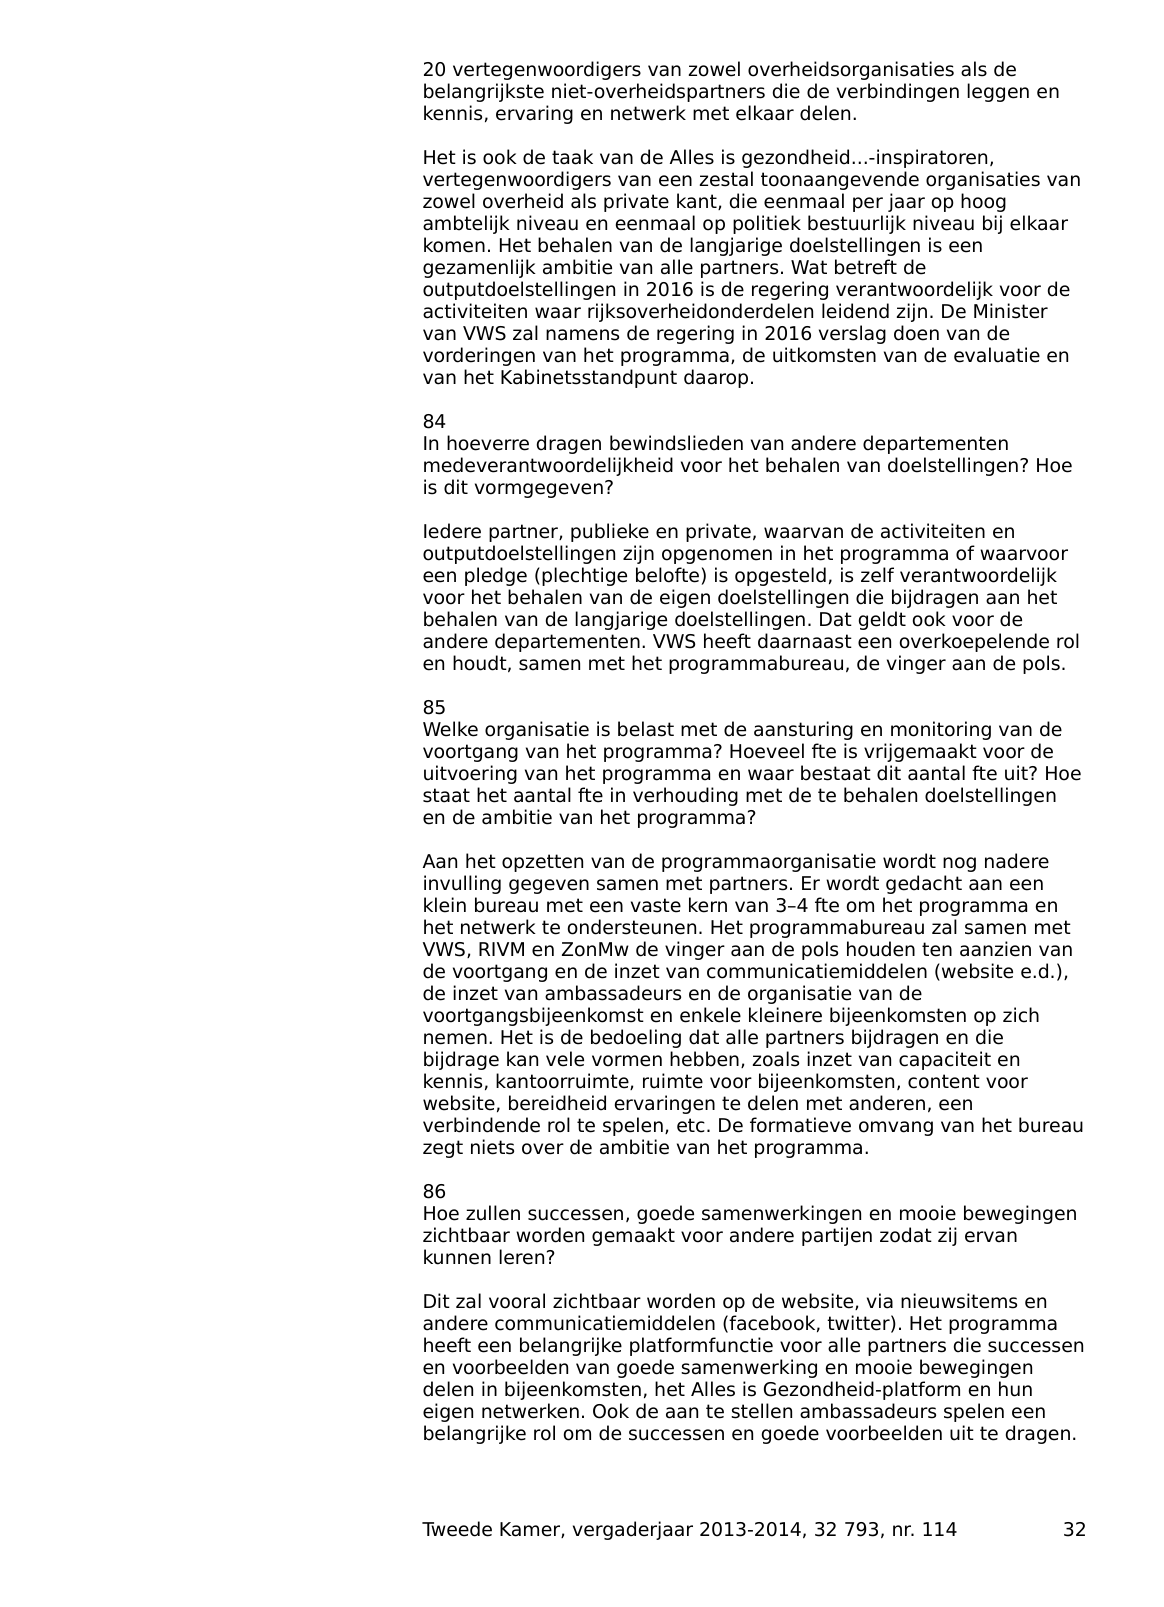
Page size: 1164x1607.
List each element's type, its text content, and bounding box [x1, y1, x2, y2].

text 85 [422, 697, 1087, 719]
text Hoe zullen successen, goede samenwerkingen en mooie bewegingen zichtbaar worden gemaakt voor andere partijen zodat zij ervan kunnen leren? [422, 1203, 1087, 1269]
text 86 [422, 1181, 1087, 1203]
text Iedere partner, publieke en private, waarvan de activiteiten en outputdoelstellingen zijn opgenomen in het programma of waarvoor een pledge (plechtige belofte) is opgesteld, is zelf verantwoordelijk voor het behalen van de eigen doelstellingen die bijdragen aan het behalen van de langjarige doelstellingen. Dat geldt ook voor de andere departementen. VWS heeft daarnaast een overkoepelende rol en houdt, samen met het programmabureau, de vinger aan de pols. [422, 521, 1087, 675]
text Dit zal vooral zichtbaar worden op de website, via nieuwsitems en andere communicatiemiddelen (facebook, twitter). Het programma heeft een belangrijke platformfunctie voor alle partners die successen en voorbeelden van goede samenwerking en mooie bewegingen delen in bijeenkomsten, het Alles is Gezondheid-platform en hun eigen netwerken. Ook de aan te stellen ambassadeurs spelen een belangrijke rol om de successen en goede voorbeelden uit te dragen. [422, 1291, 1087, 1445]
text Welke organisatie is belast met de aansturing en monitoring van de voortgang van het programma? Hoeveel fte is vrijgemaakt voor de uitvoering van het programma en waar bestaat dit aantal fte uit? Hoe staat het aantal fte in verhouding met de te behalen doelstellingen en de ambitie van het programma? [422, 719, 1087, 829]
text 20 vertegenwoordigers van zowel overheidsorganisaties als de belangrijkste niet-overheidspartners die de verbindingen leggen en kennis, ervaring en netwerk met elkaar delen. [422, 59, 1087, 125]
text Het is ook de taak van de Alles is gezondheid...-inspiratoren, vertegenwoordigers van een zestal toonaangevende organisaties van zowel overheid als private kant, die eenmaal per jaar op hoog ambtelijk niveau en eenmaal op politiek bestuurlijk niveau bij elkaar komen. Het behalen van de langjarige doelstellingen is een gezamenlijk ambitie van alle partners. Wat betreft de outputdoelstellingen in 2016 is de regering verantwoordelijk voor de activiteiten waar rijksoverheidonderdelen leidend zijn. De Minister van VWS zal namens de regering in 2016 verslag doen van de vorderingen van het programma, de uitkomsten van de evaluatie en van het Kabinetsstandpunt daarop. [422, 147, 1087, 389]
text 84 [422, 411, 1087, 433]
text In hoeverre dragen bewindslieden van andere departementen medeverantwoordelijkheid voor het behalen van doelstellingen? Hoe is dit vormgegeven? [422, 433, 1087, 499]
text Aan het opzetten van de programmaorganisatie wordt nog nadere invulling gegeven samen met partners. Er wordt gedacht aan een klein bureau met een vaste kern van 3–4 fte om het programma en het netwerk te ondersteunen. Het programmabureau zal samen met VWS, RIVM en ZonMw de vinger aan de pols houden ten aanzien van de voortgang en de inzet van communicatiemiddelen (website e.d.), de inzet van ambassadeurs en de organisatie van de voortgangsbijeenkomst en enkele kleinere bijeenkomsten op zich nemen. Het is de bedoeling dat alle partners bijdragen en die bijdrage kan vele vormen hebben, zoals inzet van capaciteit en kennis, kantoorruimte, ruimte voor bijeenkomsten, content voor website, bereidheid ervaringen te delen met anderen, een verbindende rol te spelen, etc. De formatieve omvang van het bureau zegt niets over de ambitie van het programma. [422, 851, 1087, 1159]
